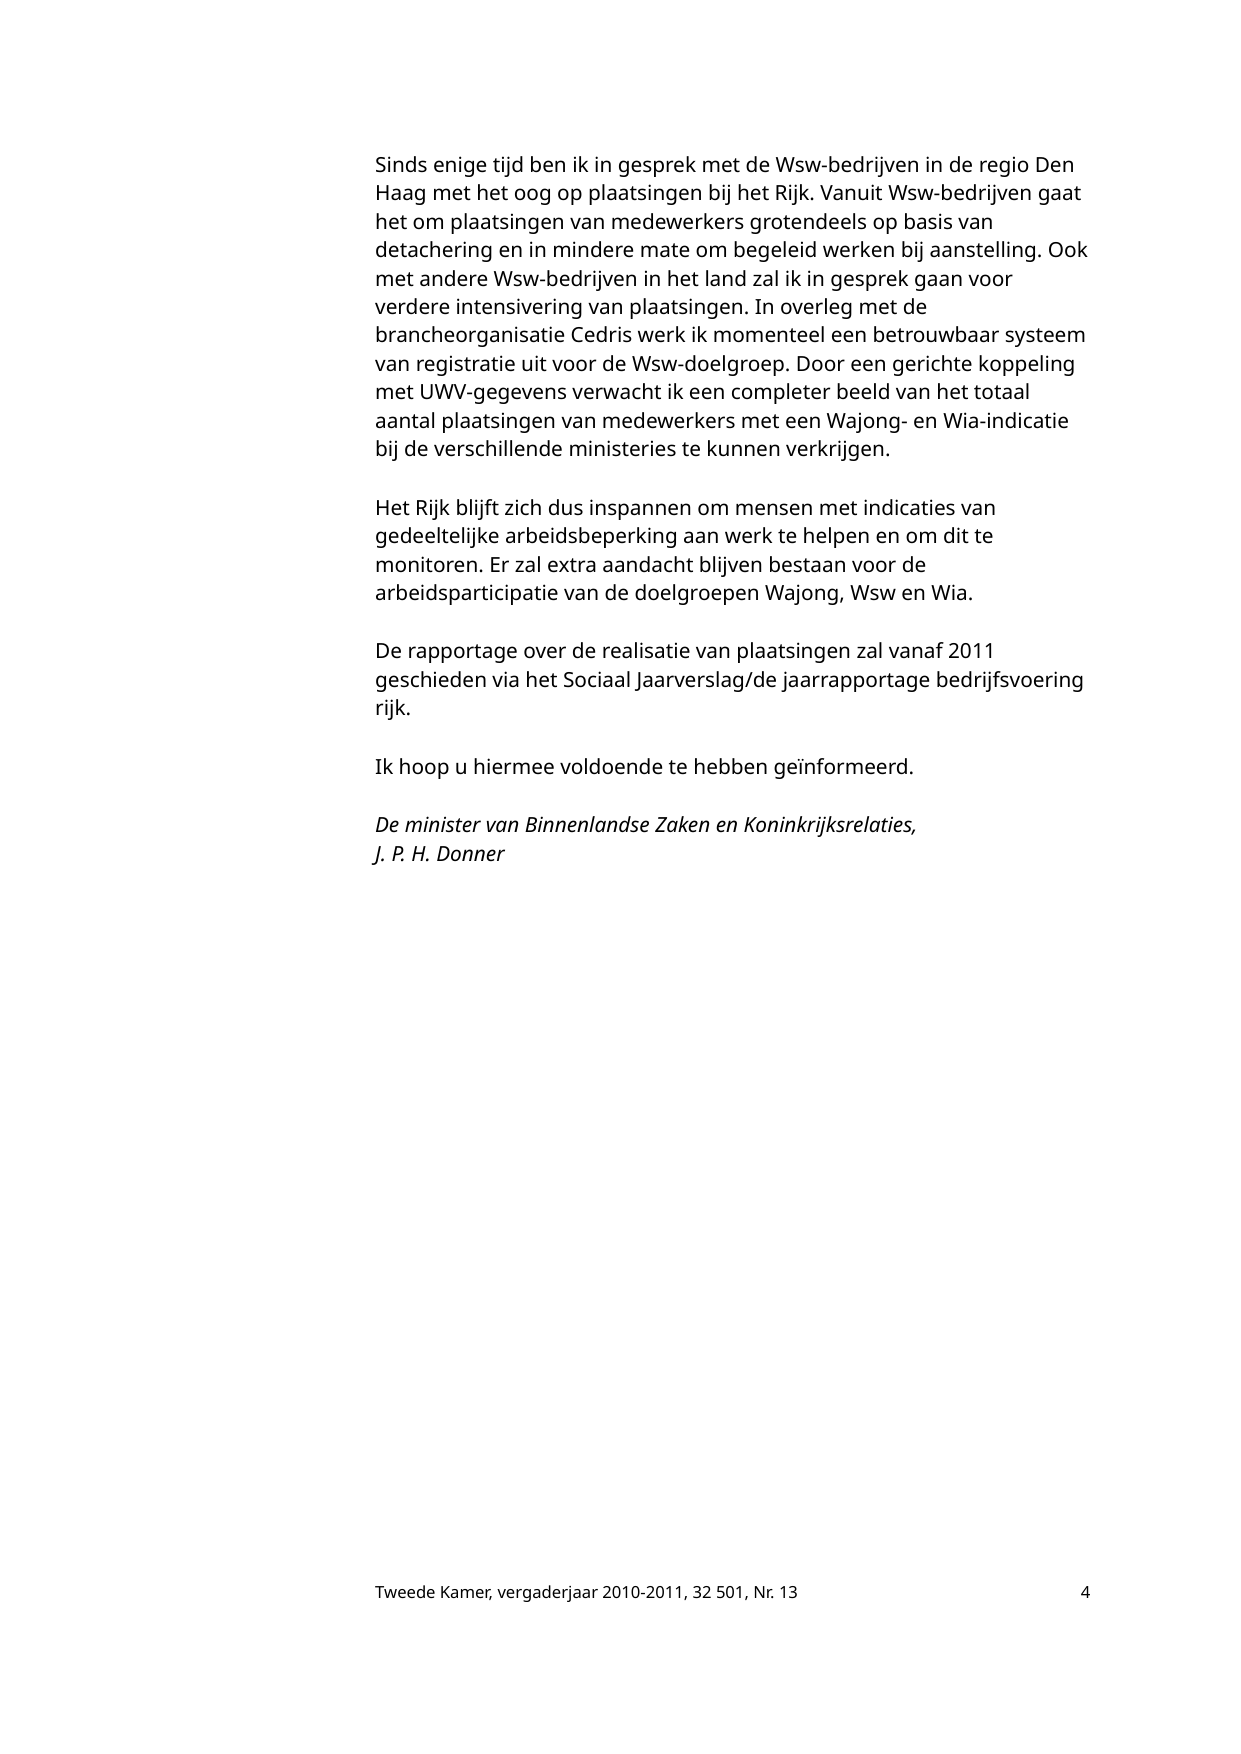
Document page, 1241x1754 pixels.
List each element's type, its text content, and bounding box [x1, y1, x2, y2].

text J. P. H. Donner [375, 839, 1090, 867]
text De minister van Binnenlandse Zaken en Koninkrijksrelaties, [375, 810, 1090, 839]
text Ik hoop u hiermee voldoende te hebben geïnformeerd. [375, 752, 1090, 780]
text Het Rijk blijft zich dus inspannen om mensen met indicaties van gedeeltelijke arbeidsbeperking aan werk te helpen en om dit te monitoren. Er zal extra aandacht blijven bestaan voor de arbeidsparticipatie van de doelgroepen Wajong, Wsw en Wia. [375, 493, 1090, 607]
text De rapportage over de realisatie van plaatsingen zal vanaf 2011 geschieden via het Sociaal Jaarverslag/de jaarrapportage bedrijfsvoering rijk. [375, 637, 1090, 722]
text Sinds enige tijd ben ik in gesprek met de Wsw-bedrijven in de regio Den Haag met het oog op plaatsingen bij het Rijk. Vanuit Wsw-bedrijven gaat het om plaatsingen van medewerkers grotendeels op basis van detachering en in mindere mate om begeleid werken bij aanstelling. Ook met andere Wsw-bedrijven in het land zal ik in gesprek gaan voor verdere intensivering van plaatsingen. In overleg met de brancheorganisatie Cedris werk ik momenteel een betrouwbaar systeem van registratie uit voor de Wsw-doelgroep. Door een gerichte koppeling met UWV-gegevens verwacht ik een completer beeld van het totaal aantal plaatsingen van medewerkers met een Wajong- en Wia-indicatie bij de verschillende ministeries te kunnen verkrijgen. [375, 150, 1090, 463]
